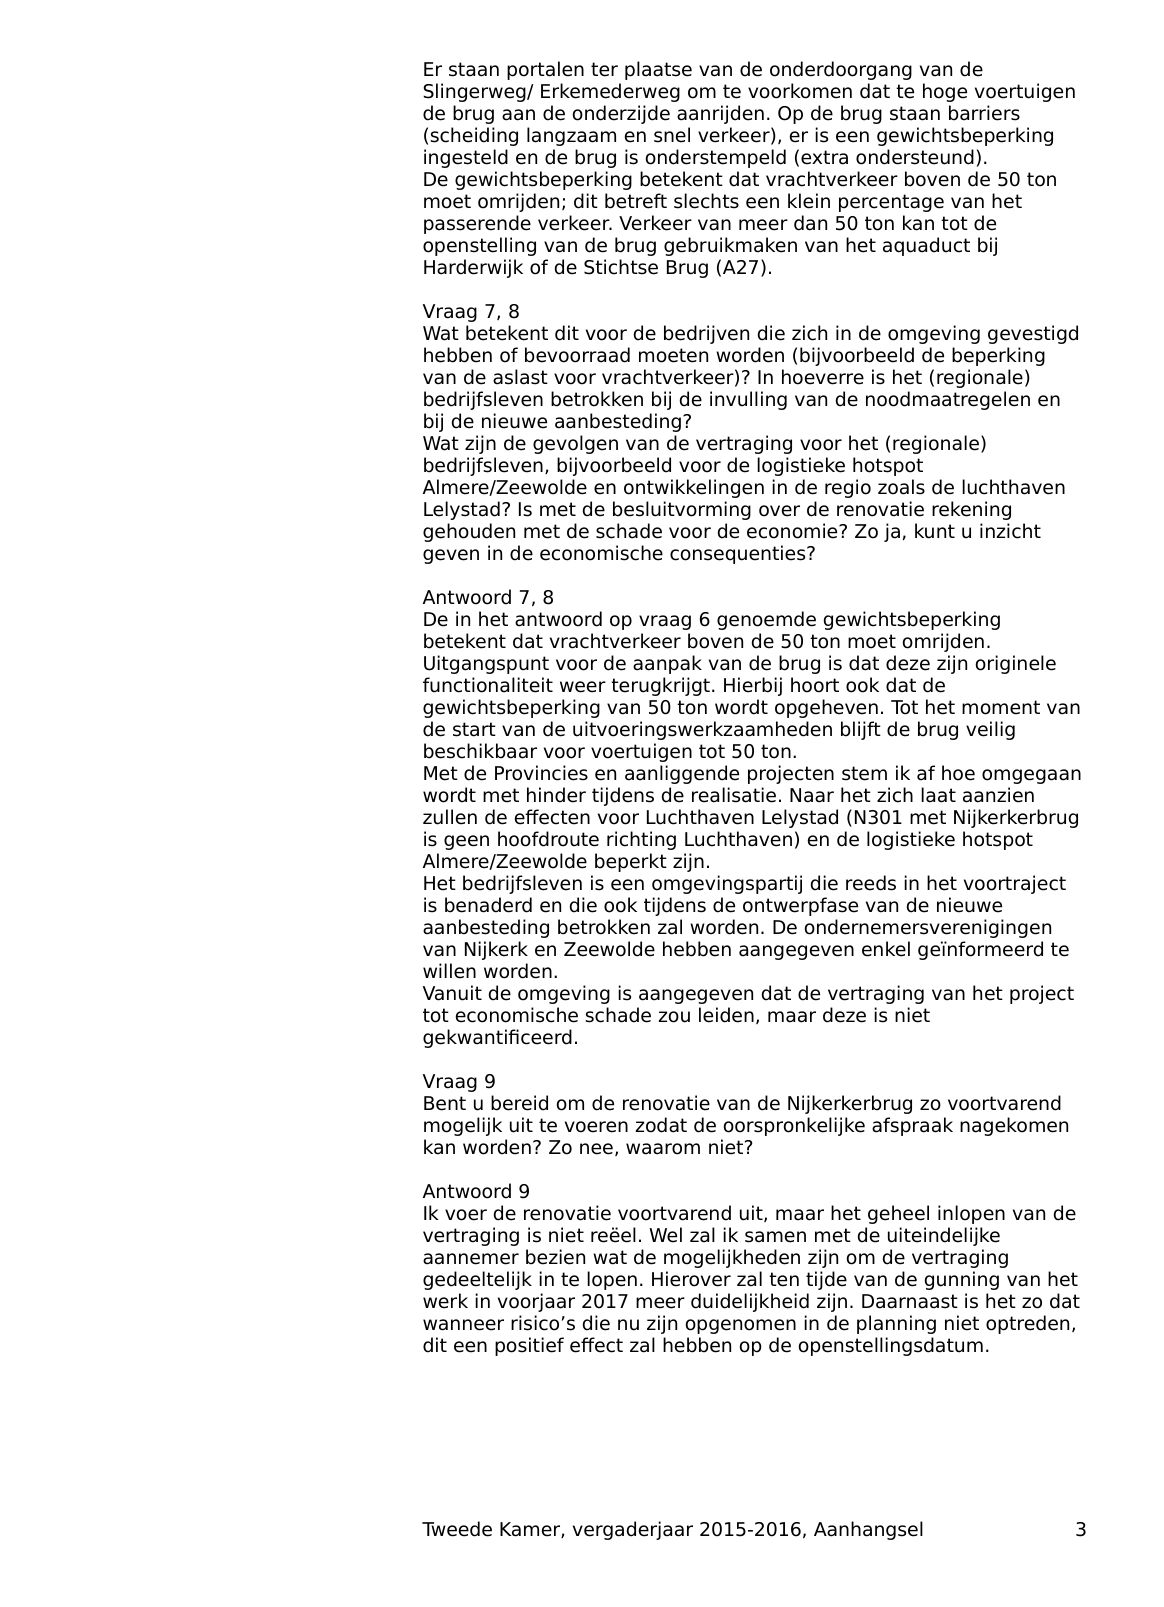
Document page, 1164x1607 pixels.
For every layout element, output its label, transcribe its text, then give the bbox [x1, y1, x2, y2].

text Wat betekent dit voor de bedrijven die zich in de omgeving gevestigd hebben of bevoorraad moeten worden (bijvoorbeeld de beperking van de aslast voor vrachtverkeer)? In hoeverre is het (regionale) bedrijfsleven betrokken bij de invulling van de noodmaatregelen en bij de nieuwe aanbesteding? [422, 323, 1087, 433]
text Antwoord 7, 8 [422, 587, 1087, 609]
text Antwoord 9 [422, 1181, 1087, 1203]
text Met de Provincies en aanliggende projecten stem ik af hoe omgegaan wordt met hinder tijdens de realisatie. Naar het zich laat aanzien zullen de effecten voor Luchthaven Lelystad (N301 met Nijkerkerbrug is geen hoofdroute richting Luchthaven) en de logistieke hotspot Almere/Zeewolde beperkt zijn. [422, 763, 1087, 873]
text Vraag 9 [422, 1071, 1087, 1093]
text Ik voer de renovatie voortvarend uit, maar het geheel inlopen van de vertraging is niet reëel. Wel zal ik samen met de uiteindelijke aannemer bezien wat de mogelijkheden zijn om de vertraging gedeeltelijk in te lopen. Hierover zal ten tijde van de gunning van het werk in voorjaar 2017 meer duidelijkheid zijn. Daarnaast is het zo dat wanneer risico’s die nu zijn opgenomen in de planning niet optreden, dit een positief effect zal hebben op de openstellingsdatum. [422, 1203, 1087, 1357]
text Er staan portalen ter plaatse van de onderdoorgang van de Slingerweg/ Erkemederweg om te voorkomen dat te hoge voertuigen de brug aan de onderzijde aanrijden. Op de brug staan barriers (scheiding langzaam en snel verkeer), er is een gewichtsbeperking ingesteld en de brug is onderstempeld (extra ondersteund). [422, 59, 1087, 169]
text Vanuit de omgeving is aangegeven dat de vertraging van het project tot economische schade zou leiden, maar deze is niet gekwantificeerd. [422, 983, 1087, 1048]
text Bent u bereid om de renovatie van de Nijkerkerbrug zo voortvarend mogelijk uit te voeren zodat de oorspronkelijke afspraak nagekomen kan worden? Zo nee, waarom niet? [422, 1093, 1087, 1159]
text De gewichtsbeperking betekent dat vrachtverkeer boven de 50 ton moet omrijden; dit betreft slechts een klein percentage van het passerende verkeer. Verkeer van meer dan 50 ton kan tot de openstelling van de brug gebruikmaken van het aquaduct bij Harderwijk of de Stichtse Brug (A27). [422, 169, 1087, 279]
text Wat zijn de gevolgen van de vertraging voor het (regionale) bedrijfsleven, bijvoorbeeld voor de logistieke hotspot Almere/Zeewolde en ontwikkelingen in de regio zoals de luchthaven Lelystad? Is met de besluitvorming over de renovatie rekening gehouden met de schade voor de economie? Zo ja, kunt u inzicht geven in de economische consequenties? [422, 433, 1087, 565]
text Het bedrijfsleven is een omgevingspartij die reeds in het voortraject is benaderd en die ook tijdens de ontwerpfase van de nieuwe aanbesteding betrokken zal worden. De ondernemersverenigingen van Nijkerk en Zeewolde hebben aangegeven enkel geïnformeerd te willen worden. [422, 873, 1087, 983]
text Vraag 7, 8 [422, 301, 1087, 323]
text De in het antwoord op vraag 6 genoemde gewichtsbeperking betekent dat vrachtverkeer boven de 50 ton moet omrijden. Uitgangspunt voor de aanpak van de brug is dat deze zijn originele functionaliteit weer terugkrijgt. Hierbij hoort ook dat de gewichtsbeperking van 50 ton wordt opgeheven. Tot het moment van de start van de uitvoeringswerkzaamheden blijft de brug veilig beschikbaar voor voertuigen tot 50 ton. [422, 609, 1087, 763]
